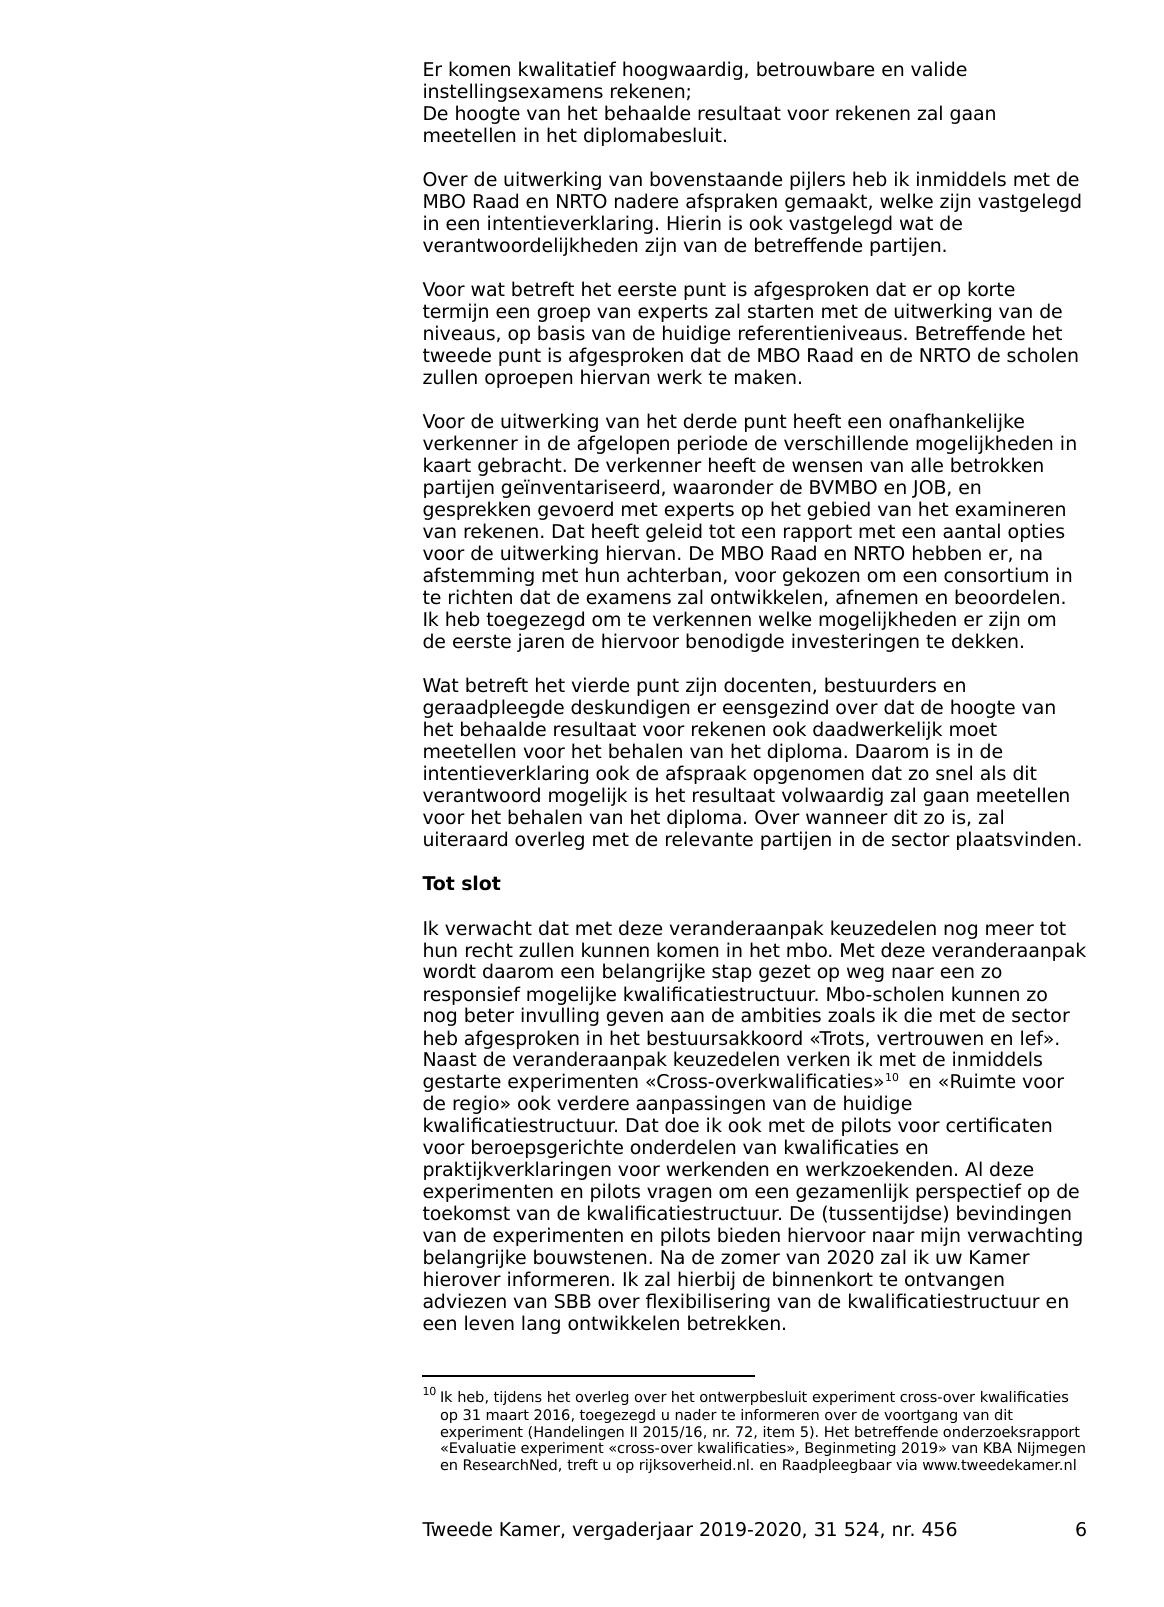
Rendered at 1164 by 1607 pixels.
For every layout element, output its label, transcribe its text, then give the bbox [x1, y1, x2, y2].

text Ik heb, tijdens het overleg over het ontwerpbesluit experiment cross-over kwalificaties op 31 maart 2016, toegezegd u nader te informeren over de voortgang van dit experiment (Handelingen II 2015/16, nr. 72, item 5). Het betreffende onderzoeksrapport «Evaluatie experiment «cross-over kwalificaties», Beginmeting 2019» van KBA Nijmegen en ResearchNed, treft u op rijksoverheid.nl. en Raadpleegbaar via www.tweedekamer.nl [422, 1385, 1087, 1474]
text Over de uitwerking van bovenstaande pijlers heb ik inmiddels met de MBO Raad en NRTO nadere afspraken gemaakt, welke zijn vastgelegd in een intentieverklaring. Hierin is ook vastgelegd wat de verantwoordelijkheden zijn van de betreffende partijen. [422, 169, 1087, 257]
subtitle Tot slot [422, 873, 1087, 895]
text De hoogte van het behaalde resultaat voor rekenen zal gaan meetellen in het diplomabesluit. [422, 103, 1087, 147]
text Voor wat betreft het eerste punt is afgesproken dat er op korte termijn een groep van experts zal starten met de uitwerking van de niveaus, op basis van de huidige referentieniveaus. Betreffende het tweede punt is afgesproken dat de MBO Raad en de NRTO de scholen zullen oproepen hiervan werk te maken. [422, 279, 1087, 389]
text Wat betreft het vierde punt zijn docenten, bestuurders en geraadpleegde deskundigen er eensgezind over dat de hoogte van het behaalde resultaat voor rekenen ook daadwerkelijk moet meetellen voor het behalen van het diploma. Daarom is in de intentieverklaring ook de afspraak opgenomen dat zo snel als dit verantwoord mogelijk is het resultaat volwaardig zal gaan meetellen voor het behalen van het diploma. Over wanneer dit zo is, zal uiteraard overleg met de relevante partijen in de sector plaatsvinden. [422, 675, 1087, 851]
text Voor de uitwerking van het derde punt heeft een onafhankelijke verkenner in de afgelopen periode de verschillende mogelijkheden in kaart gebracht. De verkenner heeft de wensen van alle betrokken partijen geïnventariseerd, waaronder de BVMBO en JOB, en gesprekken gevoerd met experts op het gebied van het examineren van rekenen. Dat heeft geleid tot een rapport met een aantal opties voor de uitwerking hiervan. De MBO Raad en NRTO hebben er, na afstemming met hun achterban, voor gekozen om een consortium in te richten dat de examens zal ontwikkelen, afnemen en beoordelen. Ik heb toegezegd om te verkennen welke mogelijkheden er zijn om de eerste jaren de hiervoor benodigde investeringen te dekken. [422, 411, 1087, 653]
text Er komen kwalitatief hoogwaardig, betrouwbare en valide instellingsexamens rekenen; [422, 59, 1087, 103]
text Ik verwacht dat met deze veranderaanpak keuzedelen nog meer tot hun recht zullen kunnen komen in het mbo. Met deze veranderaanpak wordt daarom een belangrijke stap gezet op weg naar een zo responsief mogelijke kwalificatiestructuur. Mbo-scholen kunnen zo nog beter invulling geven aan de ambities zoals ik die met de sector heb afgesproken in het bestuursakkoord «Trots, vertrouwen en lef». Naast de veranderaanpak keuzedelen verken ik met de inmiddels gestarte experimenten «Cross-overkwalificaties» en «Ruimte voor de regio» ook verdere aanpassingen van de huidige kwalificatiestructuur. Dat doe ik ook met de pilots voor certificaten voor beroepsgerichte onderdelen van kwalificaties en praktijkverklaringen voor werkenden en werkzoekenden. Al deze experimenten en pilots vragen om een gezamenlijk perspectief op de toekomst van de kwalificatiestructuur. De (tussentijdse) bevindingen van de experimenten en pilots bieden hiervoor naar mijn verwachting belangrijke bouwstenen. Na de zomer van 2020 zal ik uw Kamer hierover informeren. Ik zal hierbij de binnenkort te ontvangen adviezen van SBB over flexibilisering van de kwalificatiestructuur en een leven lang ontwikkelen betrekken. [422, 917, 1087, 1335]
